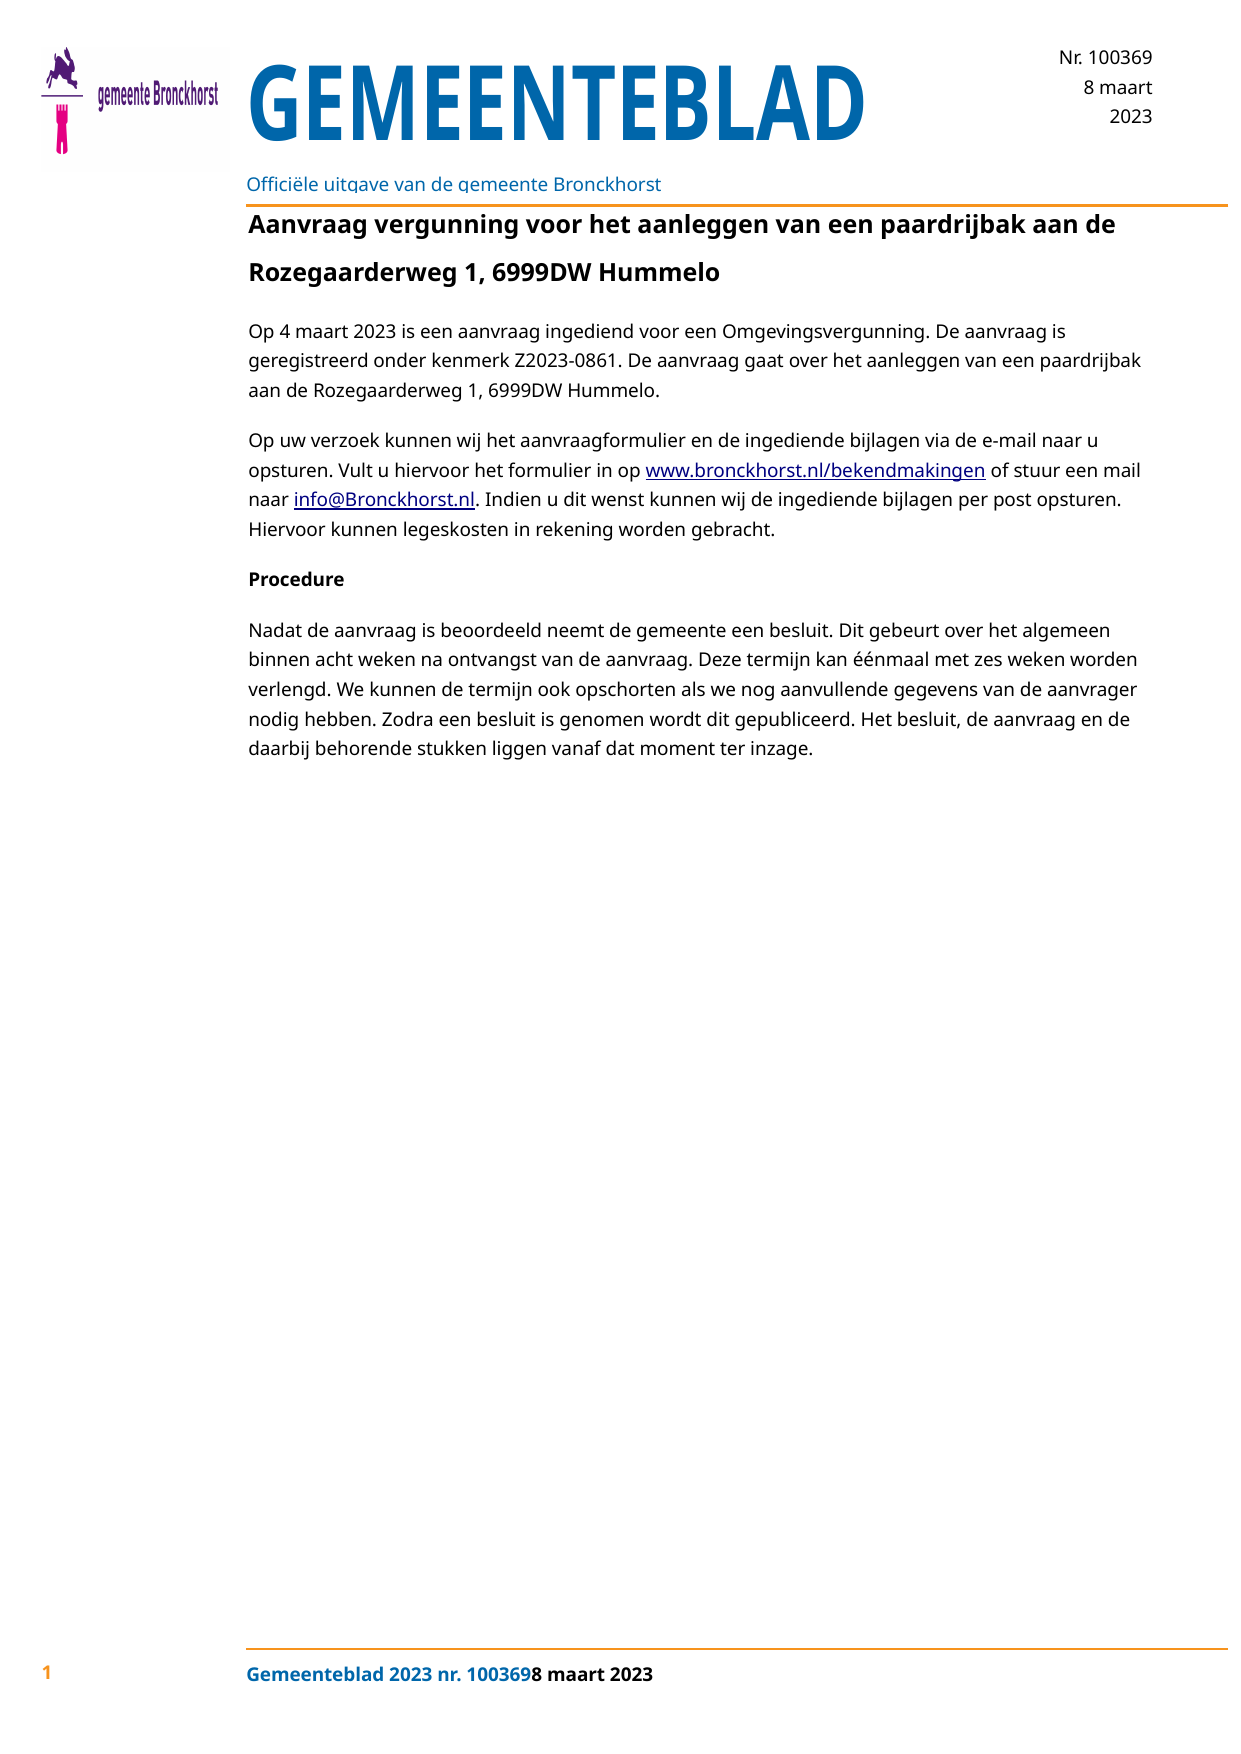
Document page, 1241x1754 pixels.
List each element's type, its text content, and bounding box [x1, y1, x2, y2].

text Nadat de aanvraag is beoordeeld neemt de gemeente een besluit. Dit gebeurt over het algemeen binnen acht weken na ontvangst van de aanvraag. Deze termijn kan éénmaal met zes weken worden verlengd. We kunnen de termijn ook opschorten als we nog aanvullende gegevens van de aanvrager nodig hebben. Zodra een besluit is genomen wordt dit gepubliceerd. Het besluit, de aanvraag en de daarbij behorende stukken liggen vanaf dat moment ter inzage. [248, 617, 1152, 761]
text Aanvraag vergunning voor het aanleggen van een paardrijbak aan de Rozegaarderweg 1, 6999DW Hummelo [248, 207, 1152, 288]
text Op 4 maart 2023 is een aanvraag ingediend voor een Omgevingsvergunning. De aanvraag is geregistreerd onder kenmerk Z2023-0861. De aanvraag gaat over het aanleggen van een paardrijbak aan de Rozegaarderweg 1, 6999DW Hummelo. [248, 318, 1152, 403]
text Procedure [248, 567, 1152, 592]
picture [41, 47, 231, 172]
text Op uw verzoek kunnen wij het aanvraagformulier en de ingediende bijlagen via de e-mail naar u opsturen. Vult u hiervoor het formulier in op www.bronckhorst.nl/bekendmakingen of stuur een mail naar info@Bronckhorst.nl. Indien u dit wenst kunnen wij de ingediende bijlagen per post opsturen. Hiervoor kunnen legeskosten in rekening worden gebracht. [248, 427, 1152, 542]
